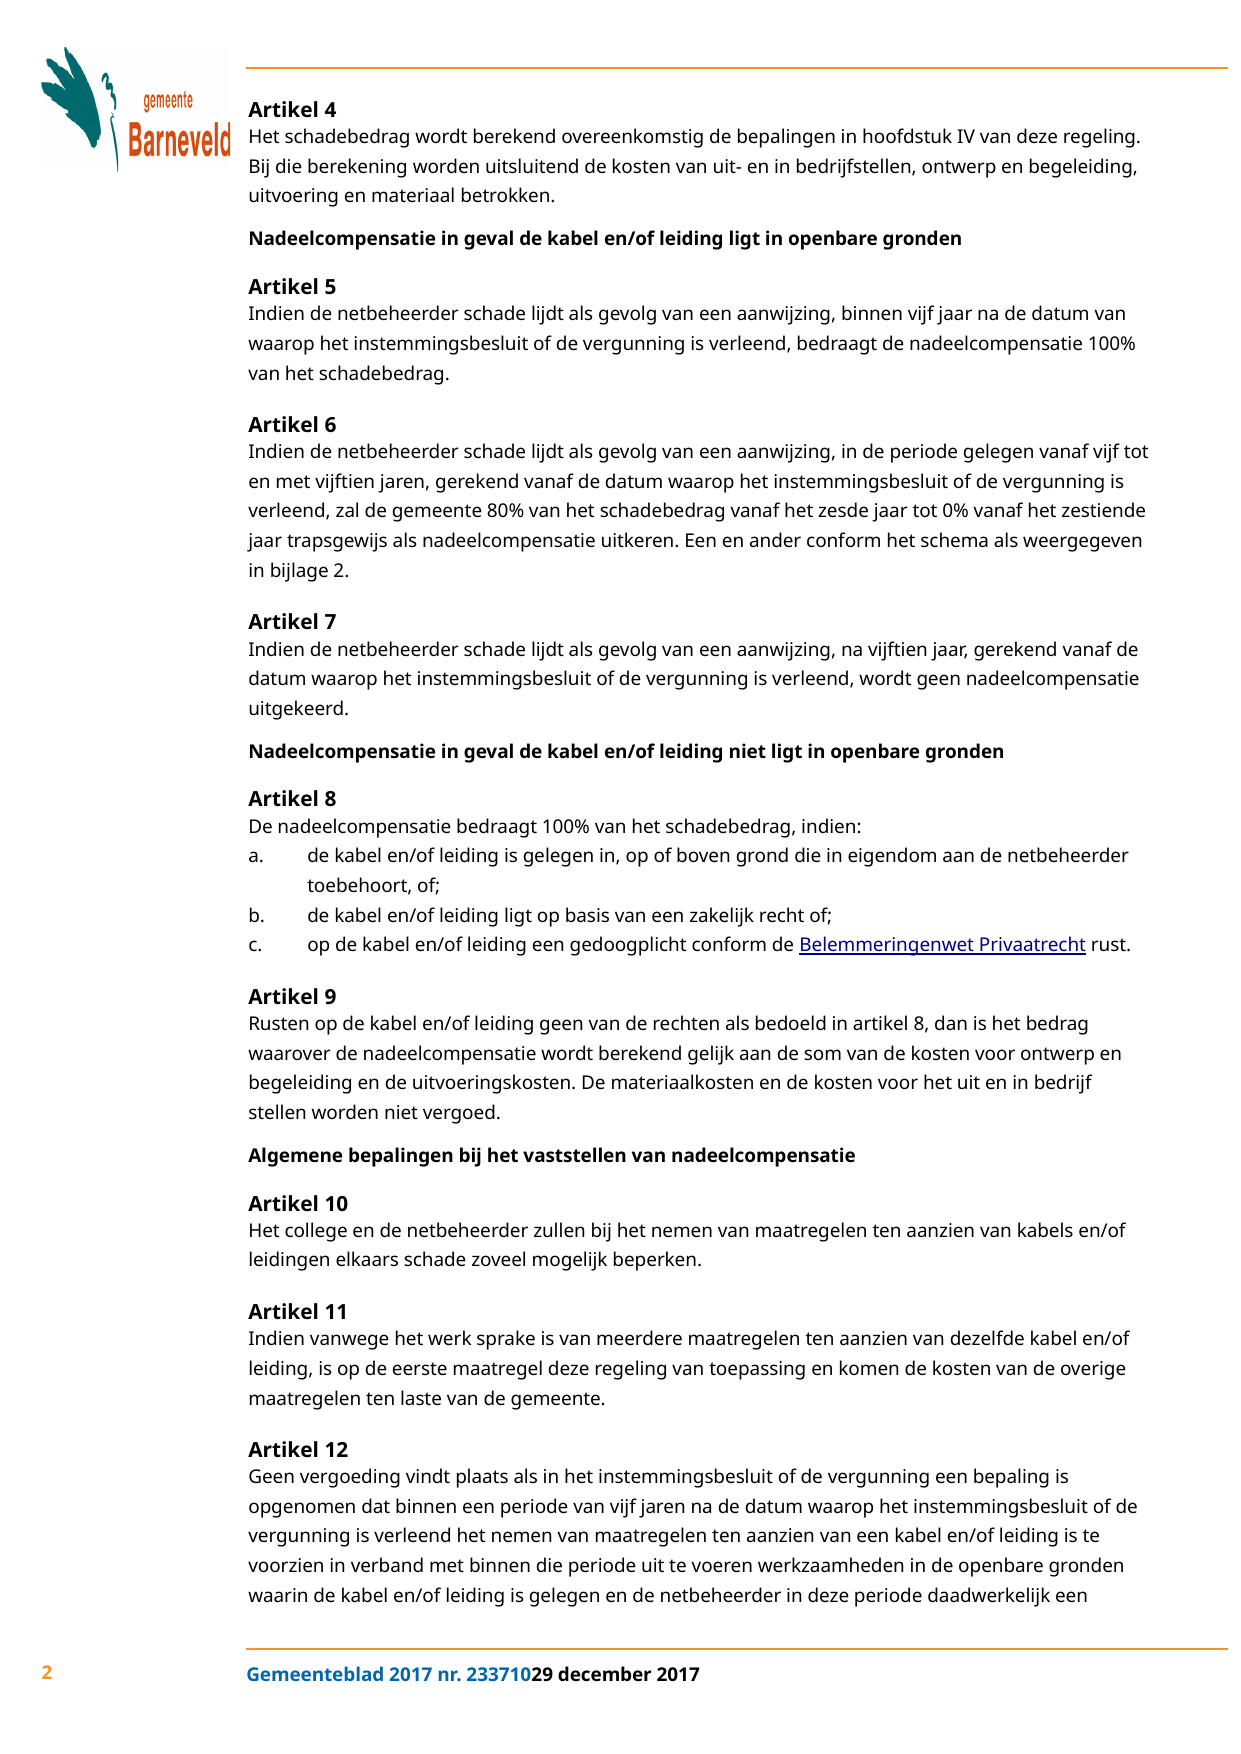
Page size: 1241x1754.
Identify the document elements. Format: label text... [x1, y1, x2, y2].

text Artikel 10 [248, 1189, 1152, 1217]
text Rusten op de kabel en/of leiding geen van de rechten als bedoeld in artikel 8, dan is het bedrag waarover de nadeelcompensatie wordt berekend gelijk aan de som van de kosten voor ontwerp en begeleiding en de uitvoeringskosten. De materiaalkosten en de kosten voor het uit en in bedrijf stellen worden niet vergoed. [248, 1010, 1152, 1125]
text Indien de netbeheerder schade lijdt als gevolg van een aanwijzing, binnen vijf jaar na de datum van waarop het instemmingsbesluit of de vergunning is verleend, bedraagt de nadeelcompensatie 100% van het schadebedrag. [248, 301, 1152, 385]
text Artikel 9 [248, 982, 1152, 1010]
text Artikel 7 [248, 607, 1152, 636]
text Geen vergoeding vindt plaats als in het instemmingsbesluit of de vergunning een bepaling is opgenomen dat binnen een periode van vijf jaren na de datum waarop het instemmingsbesluit of de vergunning is verleend het nemen van maatregelen ten aanzien van een kabel en/of leiding is te voorzien in verband met binnen die periode uit te voeren werkzaamheden in de openbare gronden waarin de kabel en/of leiding is gelegen en de netbeheerder in deze periode daadwerkelijk een [248, 1463, 1152, 1608]
text Artikel 5 [248, 272, 1152, 301]
text Het college en de netbeheerder zullen bij het nemen van maatregelen ten aanzien van kabels en/of leidingen elkaars schade zoveel mogelijk beperken. [248, 1217, 1152, 1272]
text Artikel 4 [248, 95, 1152, 123]
list op de kabel en/of leiding een gedoogplicht conform de Belemmeringenwet Privaatrecht rust. [248, 931, 1152, 957]
text Indien vanwege het werk sprake is van meerdere maatregelen ten aanzien van dezelfde kabel en/of leiding, is op de eerste maatregel deze regeling van toepassing en komen de kosten van de overige maatregelen ten laste van de gemeente. [248, 1326, 1152, 1410]
text Algemene bepalingen bij het vaststellen van nadeelcompensatie [248, 1142, 1152, 1168]
text Artikel 11 [248, 1297, 1152, 1326]
text Artikel 6 [248, 410, 1152, 438]
text De nadeelcompensatie bedraagt 100% van het schadebedrag, indien: [248, 813, 1152, 839]
text Indien de netbeheerder schade lijdt als gevolg van een aanwijzing, na vijftien jaar, gerekend vanaf de datum waarop het instemmingsbesluit of de vergunning is verleend, wordt geen nadeelcompensatie uitgekeerd. [248, 636, 1152, 721]
text Het schadebedrag wordt berekend overeenkomstig de bepalingen in hoofdstuk IV van deze regeling. Bij die berekening worden uitsluitend de kosten van uit- en in bedrijfstellen, ontwerp en begeleiding, uitvoering en materiaal betrokken. [248, 123, 1152, 208]
list de kabel en/of leiding is gelegen in, op of boven grond die in eigendom aan de netbeheerder toebehoort, of; [248, 843, 1152, 898]
text Artikel 12 [248, 1435, 1152, 1463]
text Nadeelcompensatie in geval de kabel en/of leiding ligt in openbare gronden [248, 226, 1152, 251]
text Indien de netbeheerder schade lijdt als gevolg van een aanwijzing, in de periode gelegen vanaf vijf tot en met vijftien jaren, gerekend vanaf de datum waarop het instemmingsbesluit of de vergunning is verleend, zal de gemeente 80% van het schadebedrag vanaf het zesde jaar tot 0% vanaf het zestiende jaar trapsgewijs als nadeelcompensatie uitkeren. Een en ander conform het schema als weergegeven in bijlage 2. [248, 438, 1152, 583]
picture [41, 47, 231, 172]
list de kabel en/of leiding ligt op basis van een zakelijk recht of; [248, 902, 1152, 927]
text Artikel 8 [248, 784, 1152, 813]
text Nadeelcompensatie in geval de kabel en/of leiding niet ligt in openbare gronden [248, 738, 1152, 764]
